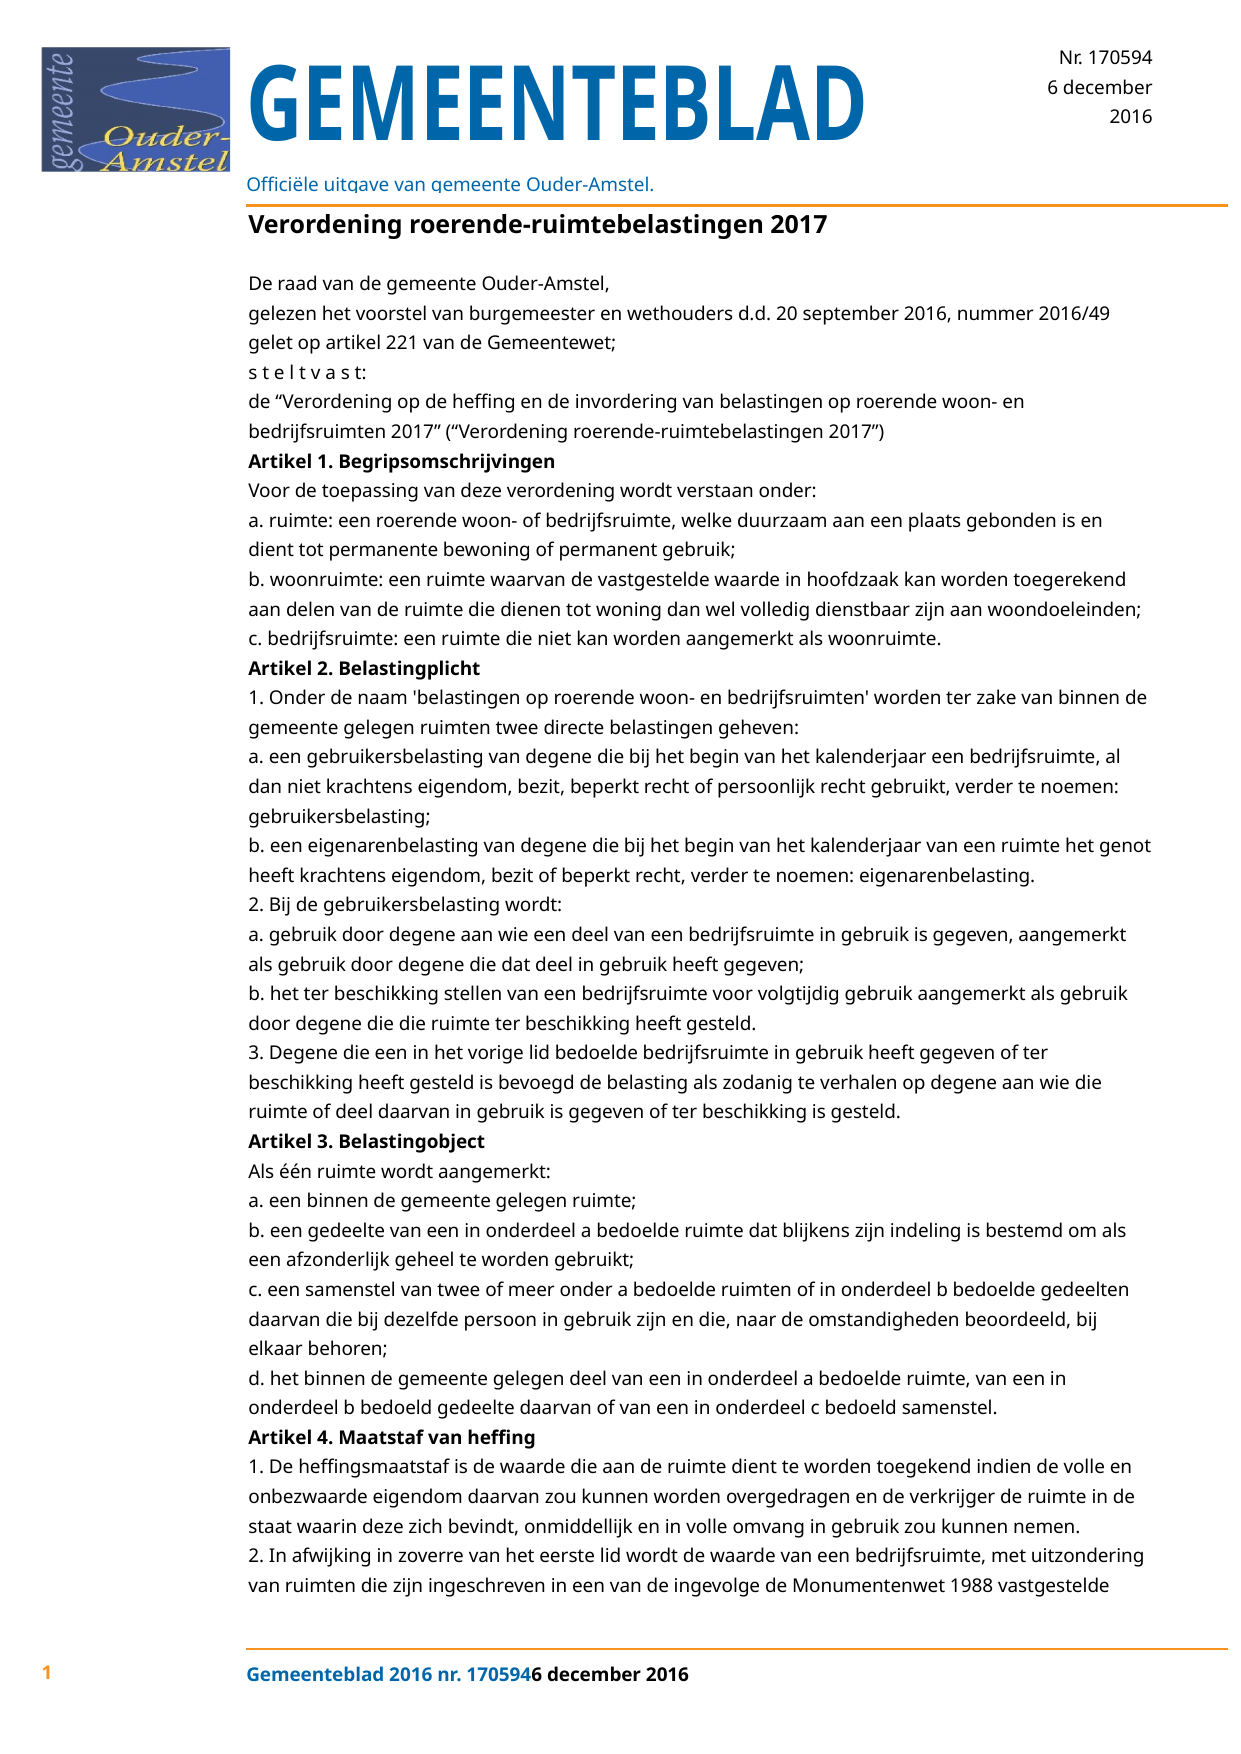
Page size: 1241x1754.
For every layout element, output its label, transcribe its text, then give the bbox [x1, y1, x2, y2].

picture [41, 47, 231, 172]
text b. een gedeelte van een in onderdeel a bedoelde ruimte dat blijkens zijn indeling is bestemd om als een afzonderlijk geheel te worden gebruikt; [248, 1217, 1152, 1272]
text 2. Bij de gebruikersbelasting wordt: [248, 892, 1152, 917]
text gelet op artikel 221 van de Gemeentewet; [248, 329, 1152, 355]
text d. het binnen de gemeente gelegen deel van een in onderdeel a bedoelde ruimte, van een in onderdeel b bedoeld gedeelte daarvan of van een in onderdeel c bedoeld samenstel. [248, 1365, 1152, 1420]
text gelezen het voorstel van burgemeester en wethouders d.d. 20 september 2016, nummer 2016/49 [248, 300, 1152, 326]
text a. een binnen de gemeente gelegen ruimte; [248, 1187, 1152, 1213]
text Artikel 4. Maatstaf van heffing [248, 1424, 1152, 1450]
text b. een eigenarenbelasting van degene die bij het begin van het kalenderjaar van een ruimte het genot heeft krachtens eigendom, bezit of beperkt recht, verder te noemen: eigenarenbelasting. [248, 832, 1152, 888]
text c. bedrijfsruimte: een ruimte die niet kan worden aangemerkt als woonruimte. [248, 625, 1152, 651]
text a. ruimte: een roerende woon- of bedrijfsruimte, welke duurzaam aan een plaats gebonden is en dient tot permanente bewoning of permanent gebruik; [248, 507, 1152, 562]
text de “Verordening op de heffing en de invordering van belastingen op roerende woon- en bedrijfsruimten 2017” (“Verordening roerende-ruimtebelastingen 2017”) [248, 389, 1152, 444]
text Artikel 3. Belastingobject [248, 1128, 1152, 1154]
text 3. Degene die een in het vorige lid bedoelde bedrijfsruimte in gebruik heeft gegeven of ter beschikking heeft gesteld is bevoegd de belasting als zodanig te verhalen op degene aan wie die ruimte of deel daarvan in gebruik is gegeven of ter beschikking is gesteld. [248, 1039, 1152, 1124]
text 1. Onder de naam 'belastingen op roerende woon- en bedrijfsruimten' worden ter zake van binnen de gemeente gelegen ruimten twee directe belastingen geheven: [248, 684, 1152, 740]
text Artikel 1. Begripsomschrijvingen [248, 448, 1152, 473]
text Verordening roerende-ruimtebelastingen 2017 [248, 207, 1152, 241]
text 2. In afwijking in zoverre van het eerste lid wordt de waarde van een bedrijfsruimte, met uitzondering van ruimten die zijn ingeschreven in een van de ingevolge de Monumentenwet 1988 vastgestelde [248, 1542, 1152, 1598]
text De raad van de gemeente Ouder-Amstel, [248, 270, 1152, 296]
text c. een samenstel van twee of meer onder a bedoelde ruimten of in onderdeel b bedoelde gedeelten daarvan die bij dezelfde persoon in gebruik zijn en die, naar de omstandigheden beoordeeld, bij elkaar behoren; [248, 1276, 1152, 1361]
text a. gebruik door degene aan wie een deel van een bedrijfsruimte in gebruik is gegeven, aangemerkt als gebruik door degene die dat deel in gebruik heeft gegeven; [248, 921, 1152, 976]
text s t e l t v a s t: [248, 359, 1152, 385]
text 1. De heffingsmaatstaf is de waarde die aan de ruimte dient te worden toegekend indien de volle en onbezwaarde eigendom daarvan zou kunnen worden overgedragen en de verkrijger de ruimte in de staat waarin deze zich bevindt, onmiddellijk en in volle omvang in gebruik zou kunnen nemen. [248, 1454, 1152, 1538]
text b. het ter beschikking stellen van een bedrijfsruimte voor volgtijdig gebruik aangemerkt als gebruik door degene die die ruimte ter beschikking heeft gesteld. [248, 980, 1152, 1036]
text Artikel 2. Belastingplicht [248, 655, 1152, 681]
text Voor de toepassing van deze verordening wordt verstaan onder: [248, 477, 1152, 503]
text b. woonruimte: een ruimte waarvan de vastgestelde waarde in hoofdzaak kan worden toegerekend aan delen van de ruimte die dienen tot woning dan wel volledig dienstbaar zijn aan woondoeleinden; [248, 566, 1152, 621]
text a. een gebruikersbelasting van degene die bij het begin van het kalenderjaar een bedrijfsruimte, al dan niet krachtens eigendom, bezit, beperkt recht of persoonlijk recht gebruikt, verder te noemen: gebruikersbelasting; [248, 744, 1152, 828]
text Als één ruimte wordt aangemerkt: [248, 1158, 1152, 1183]
